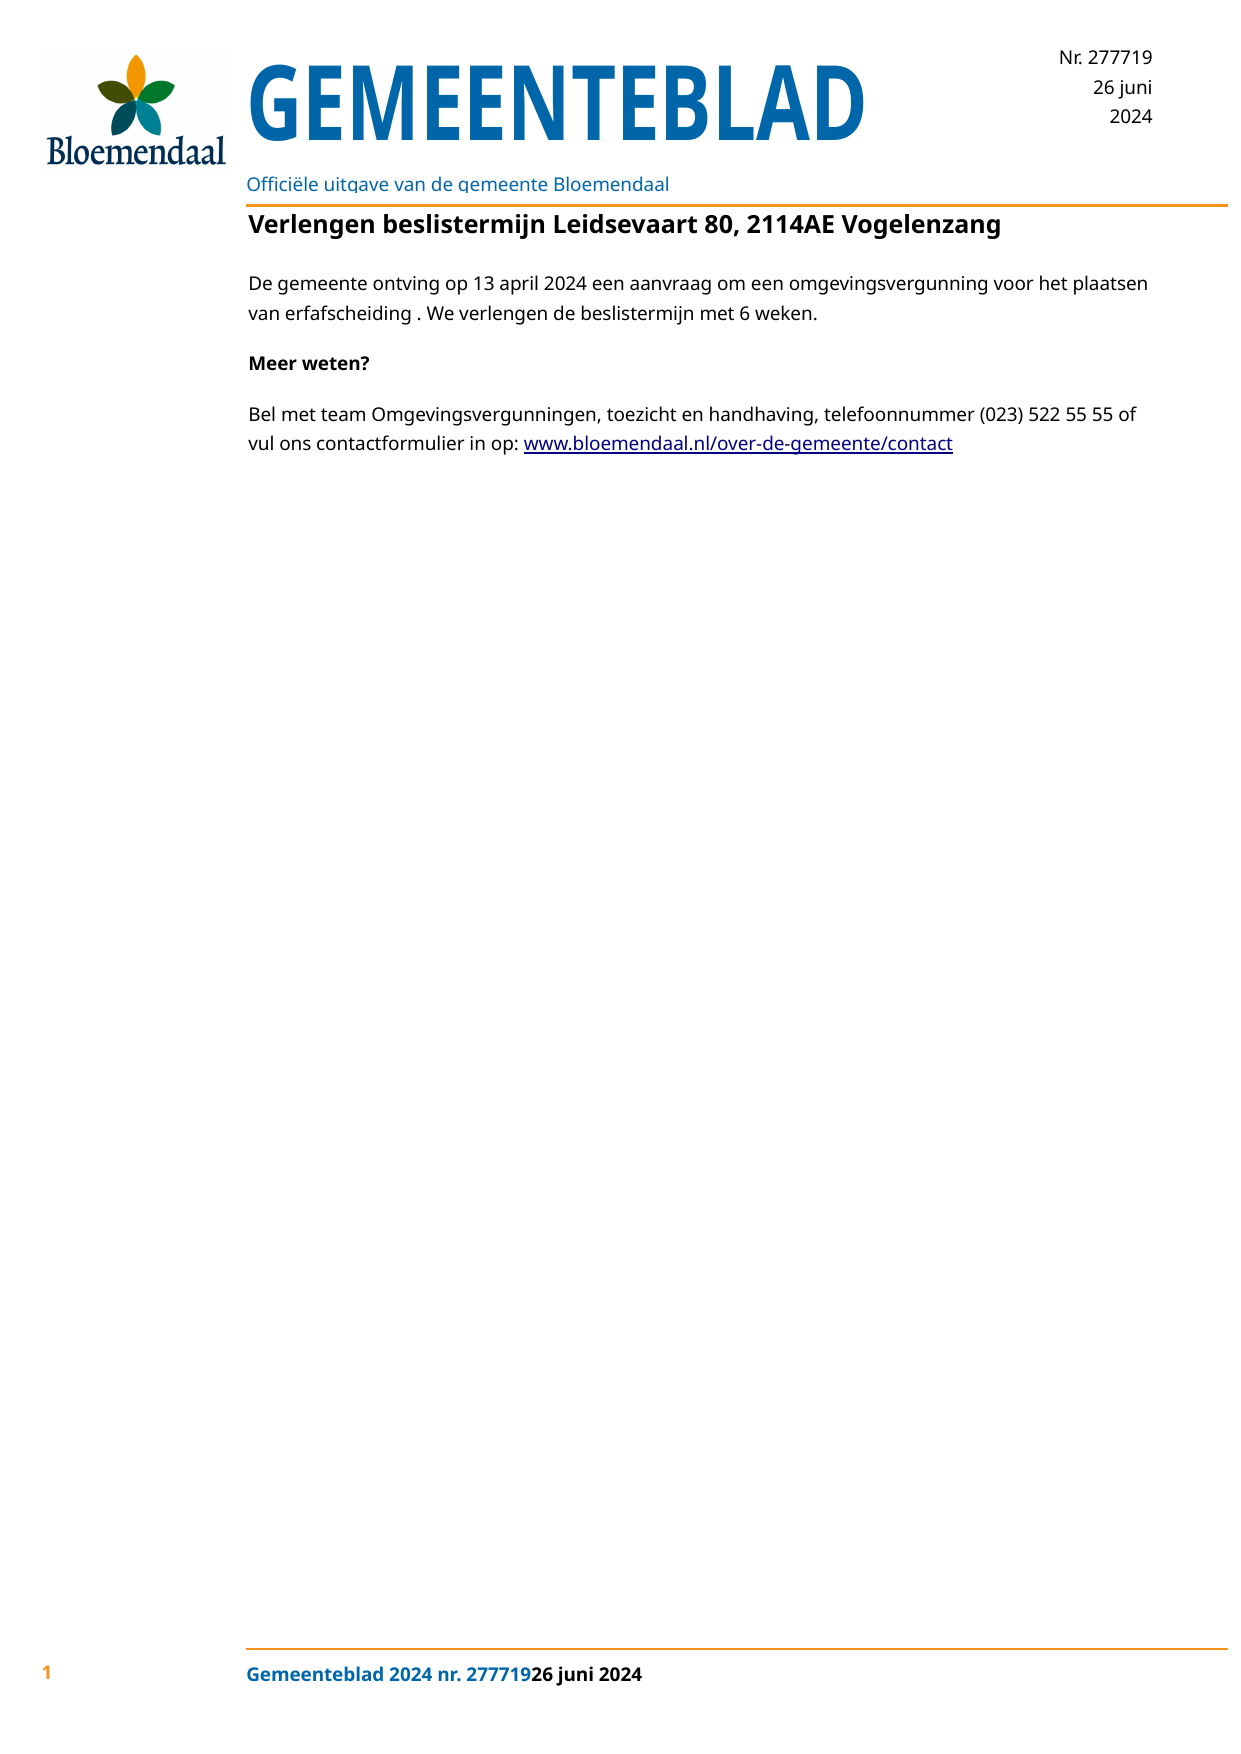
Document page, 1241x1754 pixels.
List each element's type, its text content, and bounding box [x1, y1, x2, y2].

text De gemeente ontving op 13 april 2024 een aanvraag om een omgevingsvergunning voor het plaatsen van erfafscheiding . We verlengen de beslistermijn met 6 weken. [248, 270, 1152, 326]
text Verlengen beslistermijn Leidsevaart 80, 2114AE Vogelenzang [248, 207, 1152, 241]
text Meer weten? [248, 350, 1152, 376]
picture [41, 47, 231, 172]
text Bel met team Omgevingsvergunningen, toezicht en handhaving, telefoonnummer (023) 522 55 55 of vul ons contactformulier in op: www.bloemendaal.nl/over-de-gemeente/contact [248, 401, 1152, 456]
